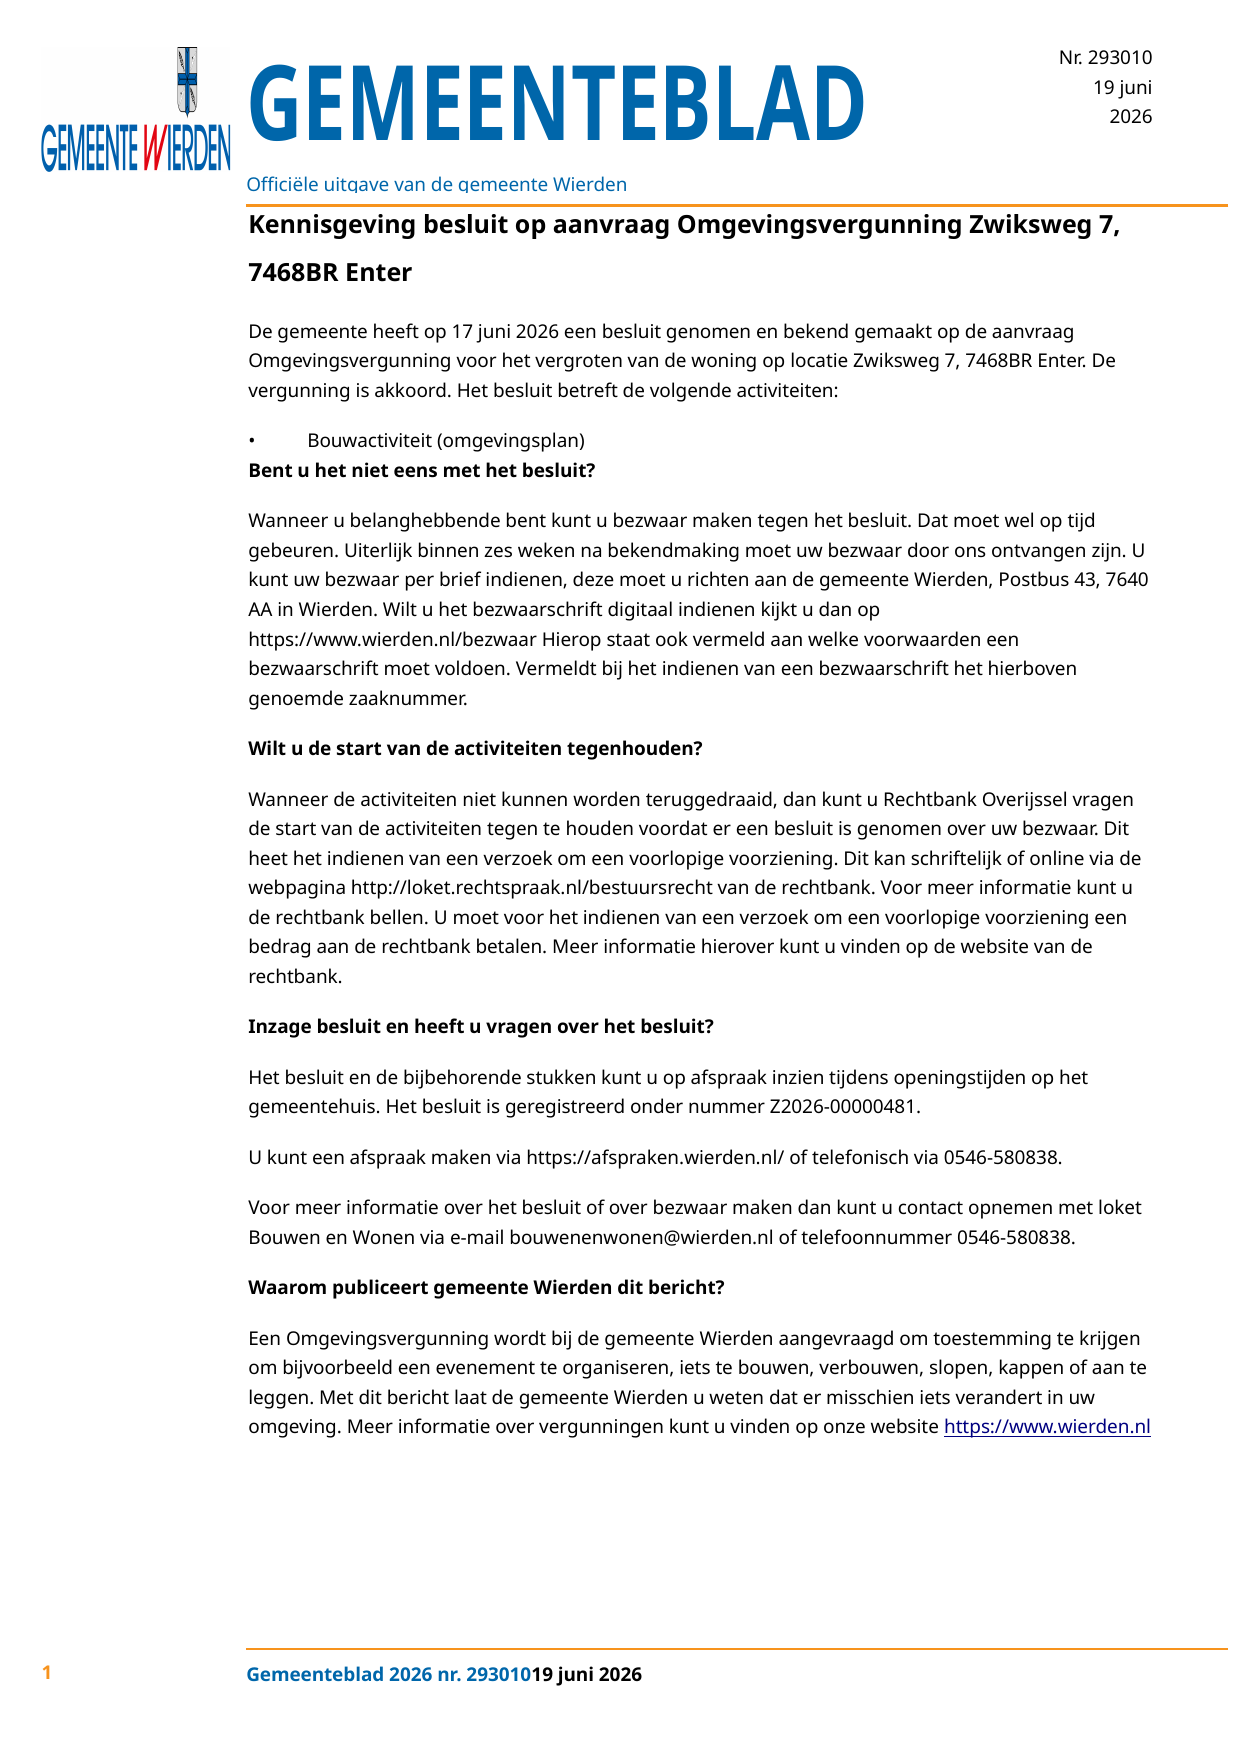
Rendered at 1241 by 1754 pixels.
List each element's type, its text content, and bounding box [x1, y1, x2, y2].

text Wanneer de activiteiten niet kunnen worden teruggedraaid, dan kunt u Rechtbank Overijssel vragen de start van de activiteiten tegen te houden voordat er een besluit is genomen over uw bezwaar. Dit heet het indienen van een verzoek om een voorlopige voorziening. Dit kan schriftelijk of online via de webpagina http://loket.rechtspraak.nl/bestuursrecht van de rechtbank. Voor meer informatie kunt u de rechtbank bellen. U moet voor het indienen van een verzoek om een voorlopige voorziening een bedrag aan de rechtbank betalen. Meer informatie hierover kunt u vinden op de website van de rechtbank. [248, 786, 1152, 989]
list Bouwactiviteit (omgevingsplan) [248, 427, 1152, 453]
text Wilt u de start van de activiteiten tegenhouden? [248, 735, 1152, 761]
text Inzage besluit en heeft u vragen over het besluit? [248, 1014, 1152, 1039]
text Bent u het niet eens met het besluit? [248, 457, 1152, 483]
text U kunt een afspraak maken via https://afspraken.wierden.nl/ of telefonisch via 0546-580838. [248, 1144, 1152, 1170]
text Voor meer informatie over het besluit of over bezwaar maken dan kunt u contact opnemen met loket Bouwen en Wonen via e-mail bouwenenwonen@wierden.nl of telefoonnummer 0546-580838. [248, 1194, 1152, 1250]
picture [41, 47, 231, 172]
text De gemeente heeft op 17 juni 2026 een besluit genomen en bekend gemaakt op de aanvraag Omgevingsvergunning voor het vergroten van de woning op locatie Zwiksweg 7, 7468BR Enter. De vergunning is akkoord. Het besluit betreft de volgende activiteiten: [248, 318, 1152, 403]
text Het besluit en de bijbehorende stukken kunt u op afspraak inzien tijdens openingstijden op het gemeentehuis. Het besluit is geregistreerd onder nummer Z2026-00000481. [248, 1064, 1152, 1119]
text Wanneer u belanghebbende bent kunt u bezwaar maken tegen het besluit. Dat moet wel op tijd gebeuren. Uiterlijk binnen zes weken na bekendmaking moet uw bezwaar door ons ontvangen zijn. U kunt uw bezwaar per brief indienen, deze moet u richten aan de gemeente Wierden, Postbus 43, 7640 AA in Wierden. Wilt u het bezwaarschrift digitaal indienen kijkt u dan op https://www.wierden.nl/bezwaar Hierop staat ook vermeld aan welke voorwaarden een bezwaarschrift moet voldoen. Vermeldt bij het indienen van een bezwaarschrift het hierboven genoemde zaaknummer. [248, 507, 1152, 711]
text Een Omgevingsvergunning wordt bij de gemeente Wierden aangevraagd om toestemming te krijgen om bijvoorbeeld een evenement te organiseren, iets te bouwen, verbouwen, slopen, kappen of aan te leggen. Met dit bericht laat de gemeente Wierden u weten dat er misschien iets verandert in uw omgeving. Meer informatie over vergunningen kunt u vinden op onze website https://www.wierden.nl [248, 1325, 1152, 1439]
text Kennisgeving besluit op aanvraag Omgevingsvergunning Zwiksweg 7, 7468BR Enter [248, 207, 1152, 288]
text Waarom publiceert gemeente Wierden dit bericht? [248, 1274, 1152, 1300]
